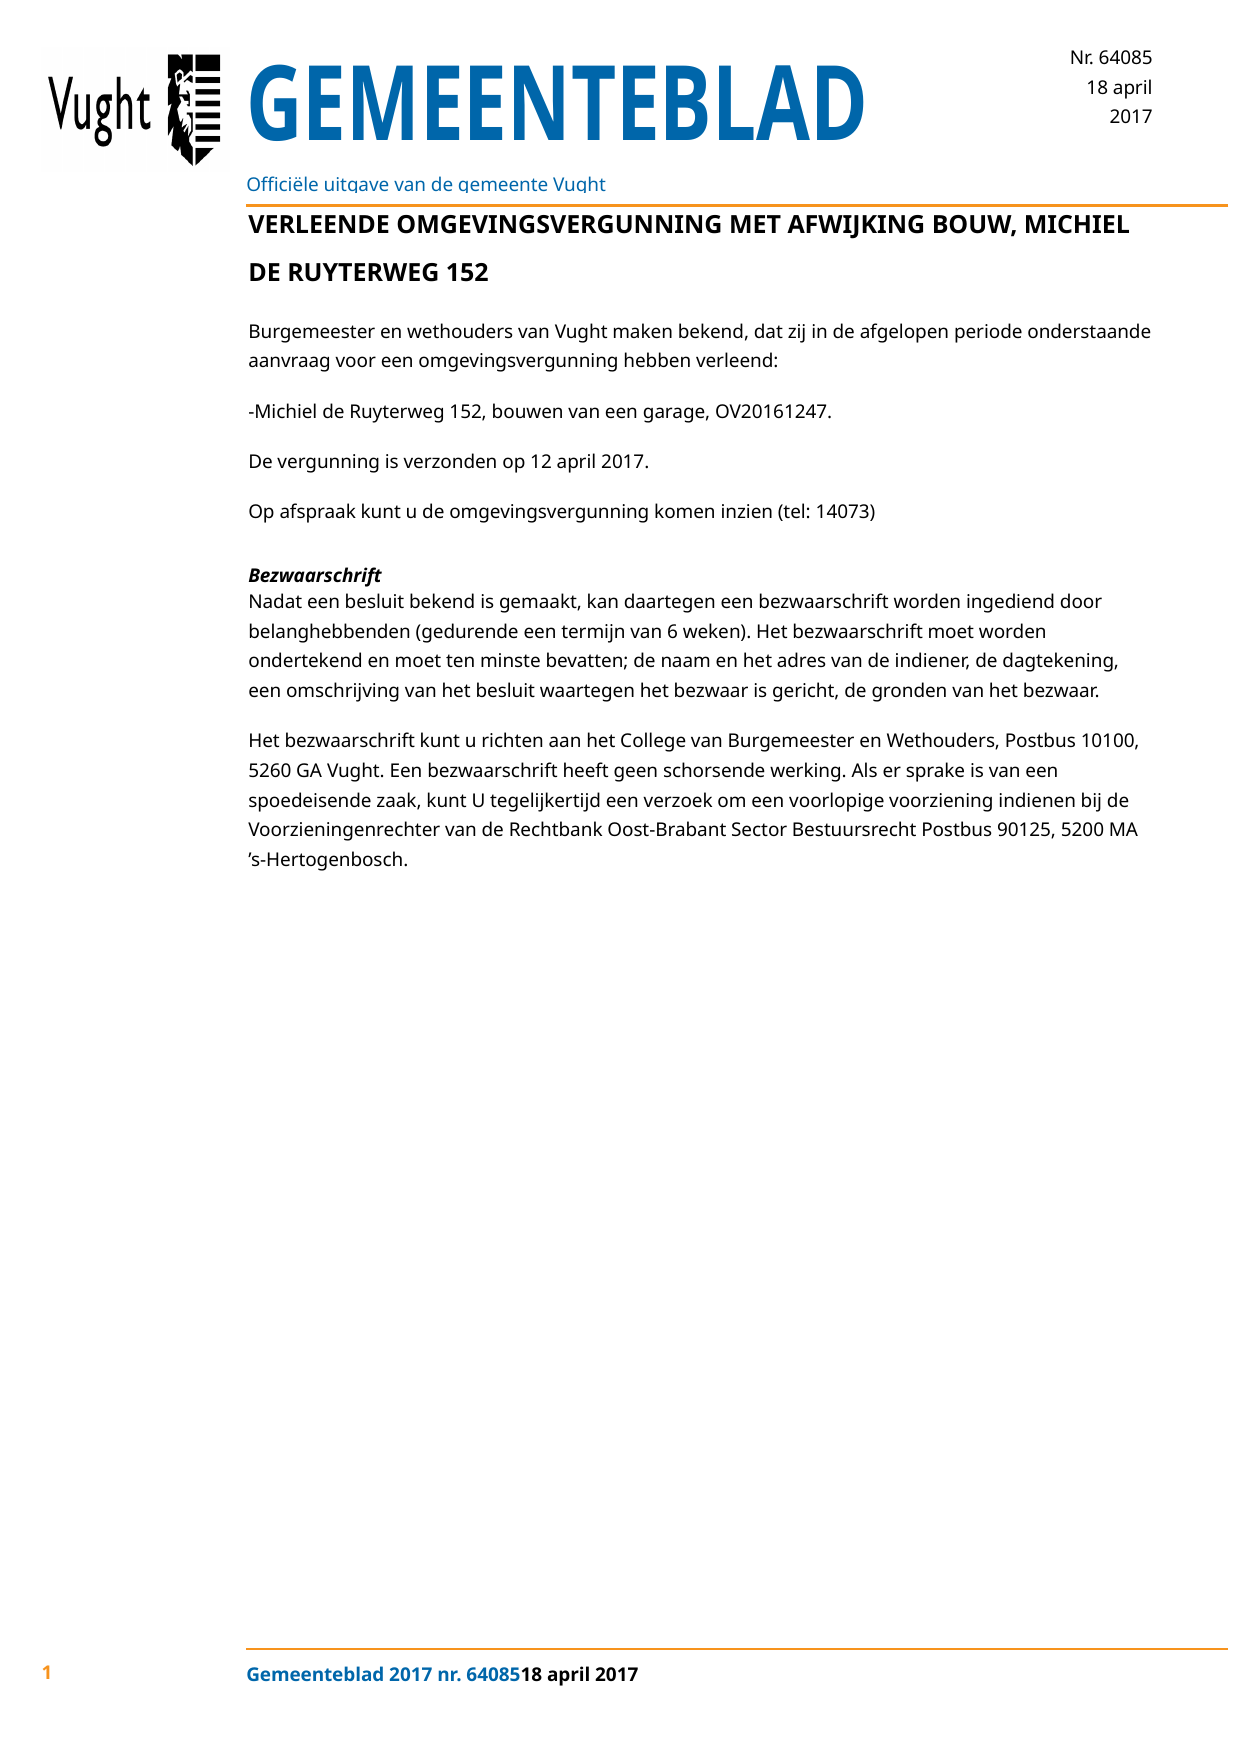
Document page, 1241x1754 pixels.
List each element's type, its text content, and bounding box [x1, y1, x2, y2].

text -Michiel de Ruyterweg 152, bouwen van een garage, OV20161247. [248, 398, 1152, 424]
text De vergunning is verzonden op 12 april 2017. [248, 448, 1152, 474]
text Het bezwaarschrift kunt u richten aan het College van Burgemeester en Wethouders, Postbus 10100, 5260 GA Vught. Een bezwaarschrift heeft geen schorsende werking. Als er sprake is van een spoedeisende zaak, kunt U tegelijkertijd een verzoek om een voorlopige voorziening indienen bij de Voorzieningenrechter van de Rechtbank Oost-Brabant Sector Bestuursrecht Postbus 90125, 5200 MA ’s-Hertogenbosch. [248, 728, 1152, 872]
text VERLEENDE OMGEVINGSVERGUNNING MET AFWIJKING BOUW, MICHIEL DE RUYTERWEG 152 [248, 207, 1152, 288]
picture [41, 47, 231, 172]
text Nadat een besluit bekend is gemaakt, kan daartegen een bezwaarschrift worden ingediend door belanghebbenden (gedurende een termijn van 6 weken). Het bezwaarschrift moet worden ondertekend en moet ten minste bevatten; de naam en het adres van de indiener, de dagtekening, een omschrijving van het besluit waartegen het bezwaar is gericht, de gronden van het bezwaar. [248, 588, 1152, 703]
text Op afspraak kunt u de omgevingsvergunning komen inzien (tel: 14073) [248, 499, 1152, 524]
text Burgemeester en wethouders van Vught maken bekend, dat zij in de afgelopen periode onderstaande aanvraag voor een omgevingsvergunning hebben verleend: [248, 318, 1152, 373]
text Bezwaarschrift [248, 563, 1152, 588]
